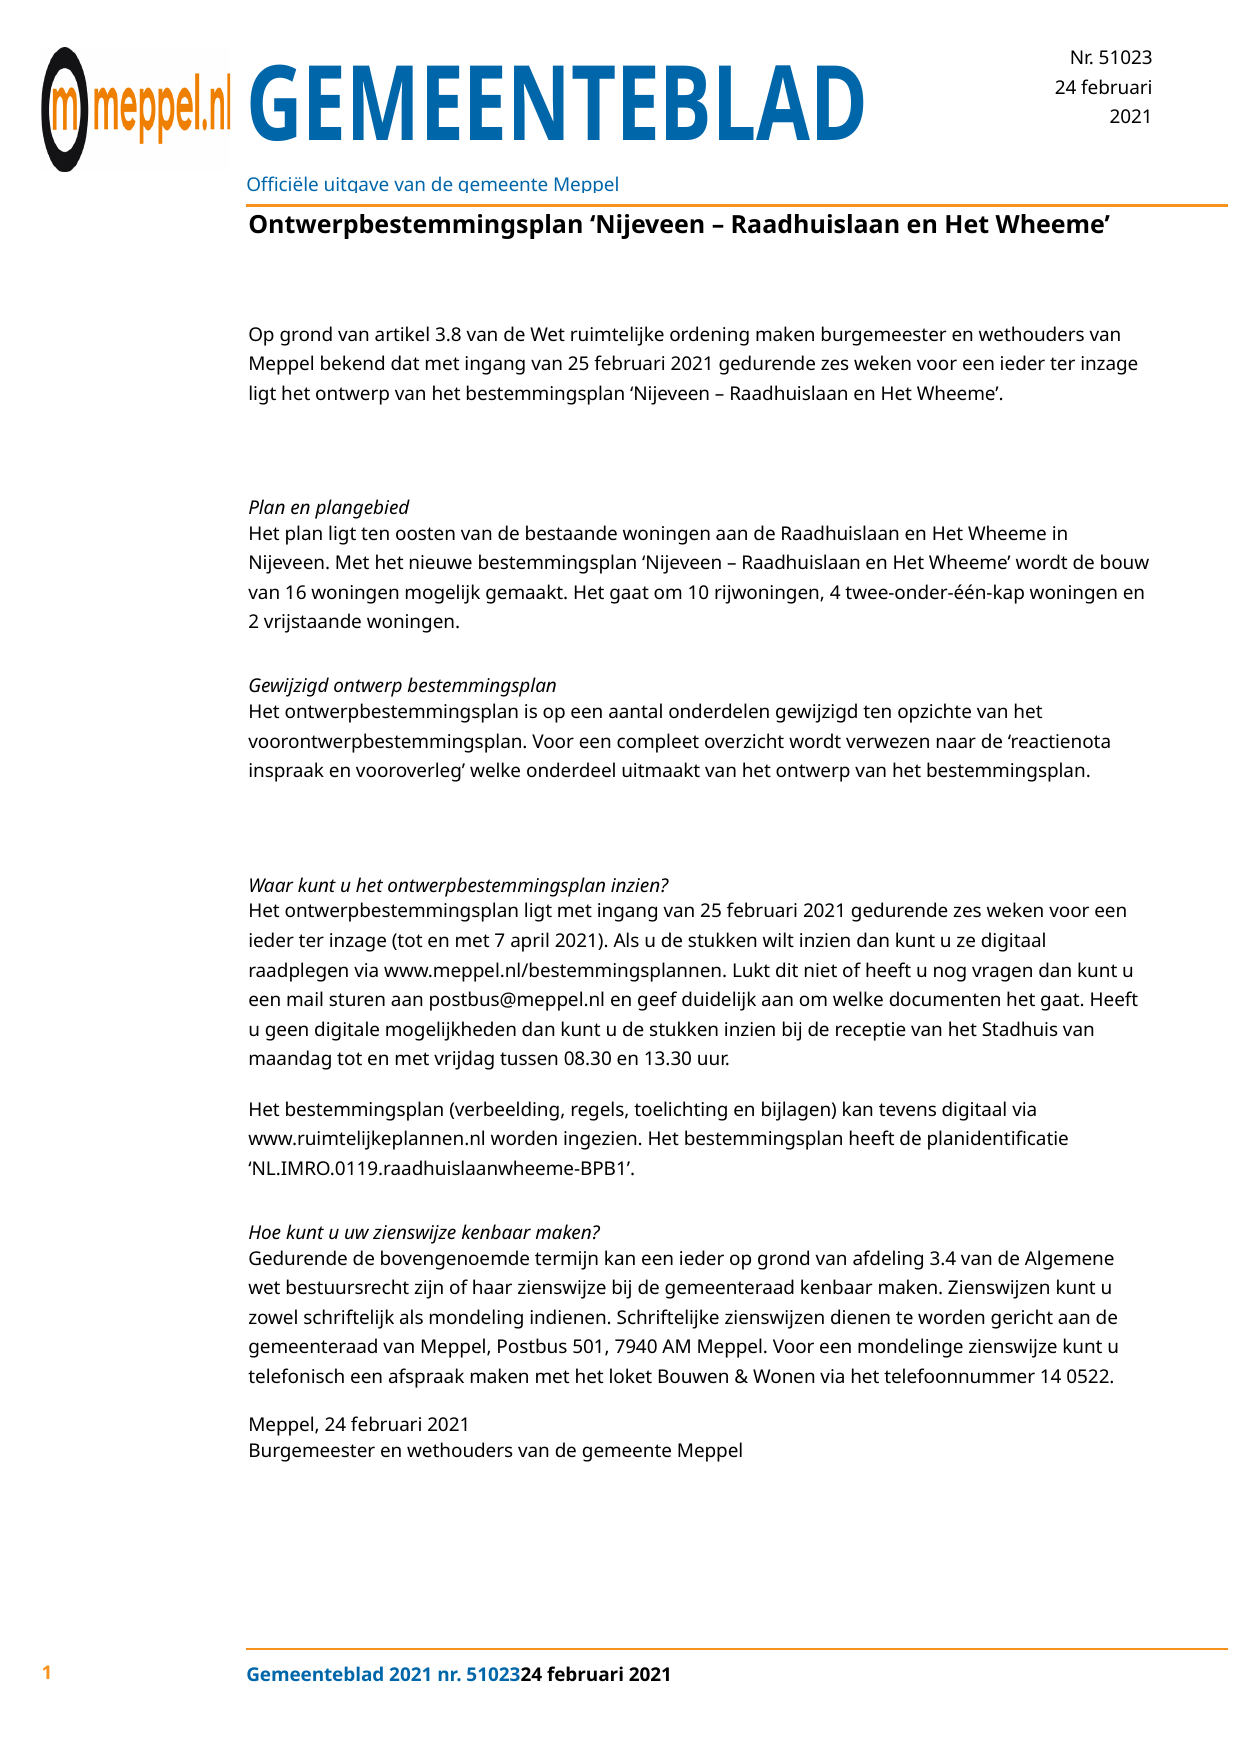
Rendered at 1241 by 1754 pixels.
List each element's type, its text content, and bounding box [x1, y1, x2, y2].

text Waar kunt u het ontwerpbestemmingsplan inzien? [248, 872, 1152, 898]
text Burgemeester en wethouders van de gemeente Meppel [248, 1437, 1152, 1462]
text Het ontwerpbestemmingsplan ligt met ingang van 25 februari 2021 gedurende zes weken voor een ieder ter inzage (tot en met 7 april 2021). Als u de stukken wilt inzien dan kunt u ze digitaal raadplegen via www.meppel.nl/bestemmingsplannen. Lukt dit niet of heeft u nog vragen dan kunt u een mail sturen aan postbus@meppel.nl en geef duidelijk aan om welke documenten het gaat. Heeft u geen digitale mogelijkheden dan kunt u de stukken inzien bij de receptie van het Stadhuis van maandag tot en met vrijdag tussen 08.30 en 13.30 uur. [248, 898, 1152, 1071]
text Op grond van artikel 3.8 van de Wet ruimtelijke ordening maken burgemeester en wethouders van Meppel bekend dat met ingang van 25 februari 2021 gedurende zes weken voor een ieder ter inzage ligt het ontwerp van het bestemmingsplan ‘Nijeveen – Raadhuislaan en Het Wheeme’. [248, 321, 1152, 406]
text Het bestemmingsplan (verbeelding, regels, toelichting en bijlagen) kan tevens digitaal via www.ruimtelijkeplannen.nl worden ingezien. Het bestemmingsplan heeft de planidentificatie ‘NL.IMRO.0119.raadhuislaanwheeme-BPB1’. [248, 1096, 1152, 1181]
text Hoe kunt u uw zienswijze kenbaar maken? [248, 1219, 1152, 1245]
text Gedurende de bovengenoemde termijn kan een ieder op grond van afdeling 3.4 van de Algemene wet bestuursrecht zijn of haar zienswijze bij de gemeenteraad kenbaar maken. Zienswijzen kunt u zowel schriftelijk als mondeling indienen. Schriftelijke zienswijzen dienen te worden gericht aan de gemeenteraad van Meppel, Postbus 501, 7940 AM Meppel. Voor een mondelinge zienswijze kunt u telefonisch een afspraak maken met het loket Bouwen & Wonen via het telefoonnummer 14 0522. [248, 1245, 1152, 1389]
text Ontwerpbestemmingsplan ‘Nijeveen – Raadhuislaan en Het Wheeme’ [248, 207, 1152, 241]
text Plan en plangebied [248, 494, 1152, 520]
text Gewijzigd ontwerp bestemmingsplan [248, 673, 1152, 698]
text Het plan ligt ten oosten van de bestaande woningen aan de Raadhuislaan en Het Wheeme in Nijeveen. Met het nieuwe bestemmingsplan ‘Nijeveen – Raadhuislaan en Het Wheeme’ wordt de bouw van 16 woningen mogelijk gemaakt. Het gaat om 10 rijwoningen, 4 twee-onder-één-kap woningen en 2 vrijstaande woningen. [248, 520, 1152, 634]
picture [41, 47, 231, 172]
text Meppel, 24 februari 2021 [248, 1411, 1152, 1437]
text Het ontwerpbestemmingsplan is op een aantal onderdelen gewijzigd ten opzichte van het voorontwerpbestemmingsplan. Voor een compleet overzicht wordt verwezen naar de ‘reactienota inspraak en vooroverleg’ welke onderdeel uitmaakt van het ontwerp van het bestemmingsplan. [248, 698, 1152, 783]
